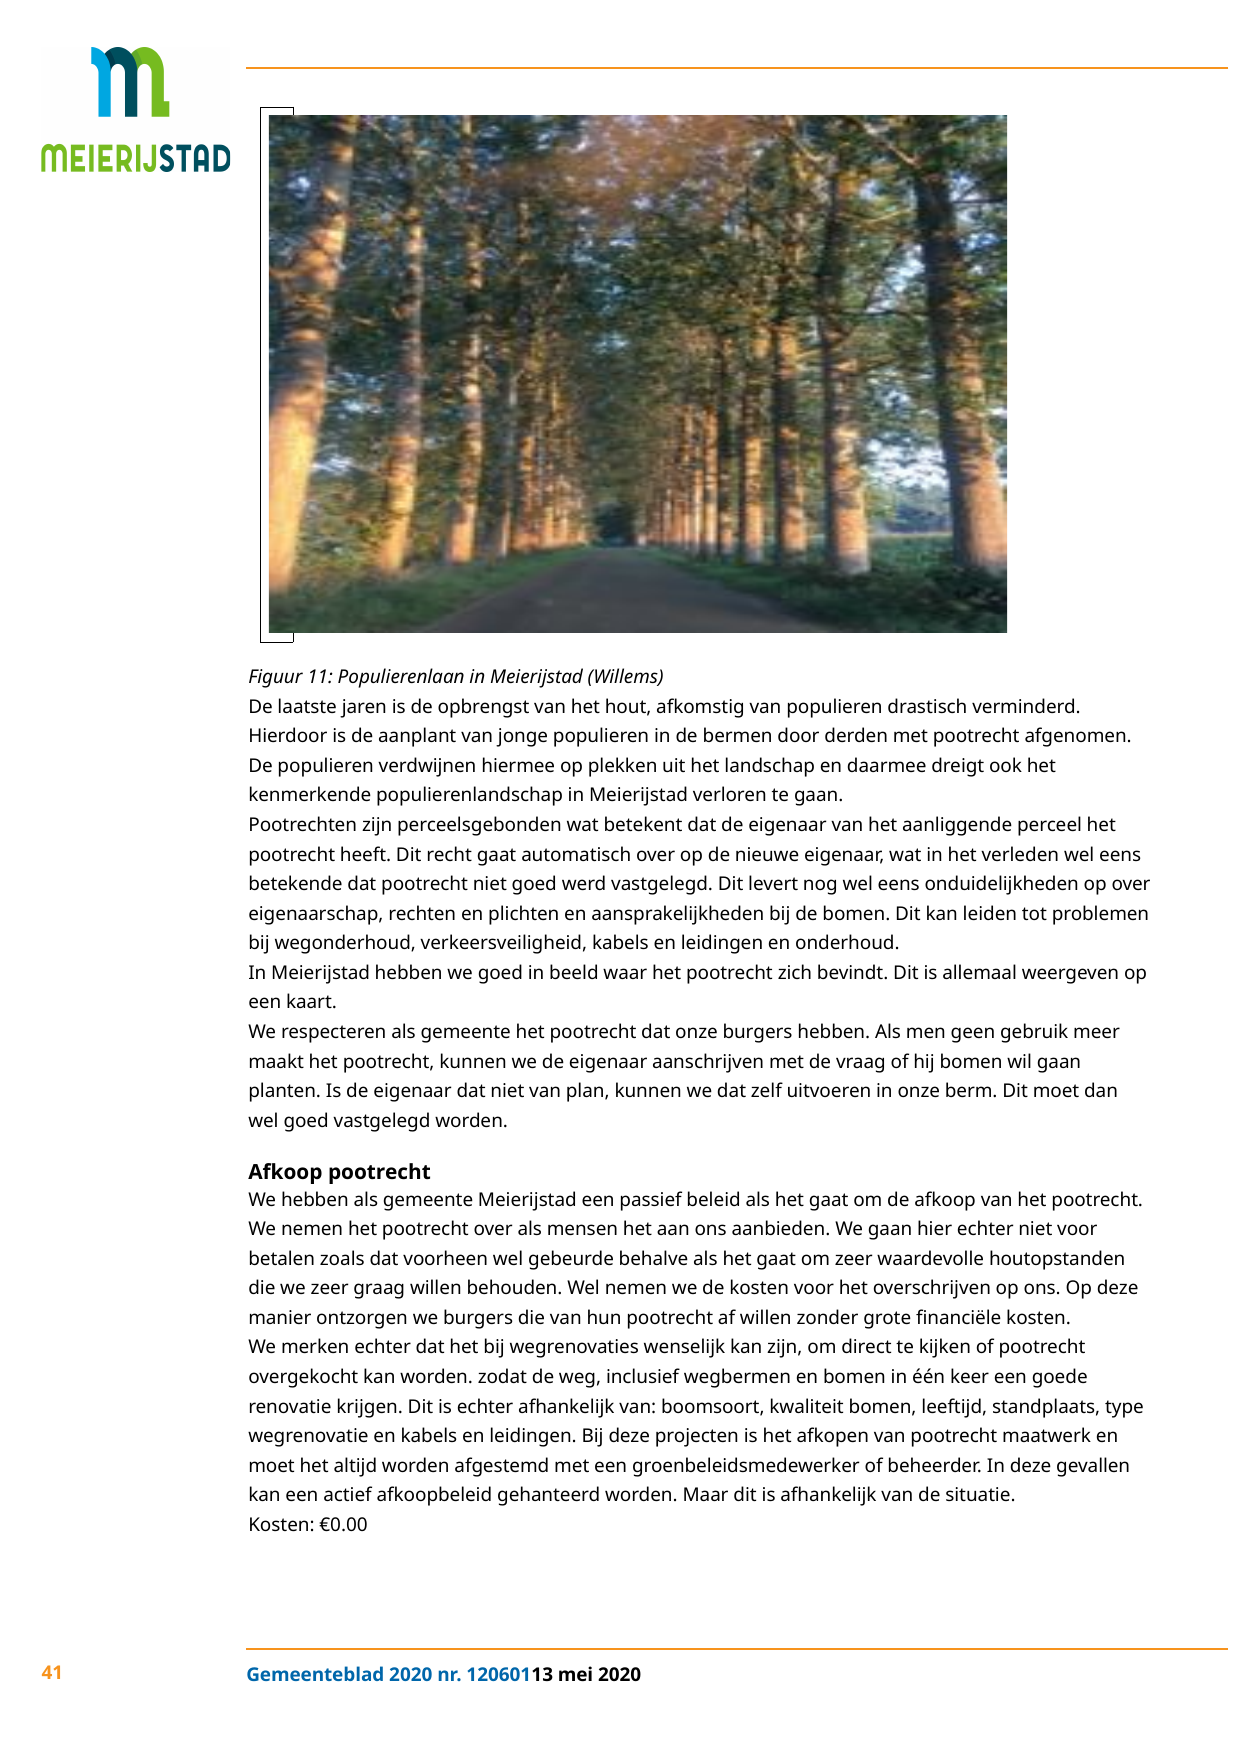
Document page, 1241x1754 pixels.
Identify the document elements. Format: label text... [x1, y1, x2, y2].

text We respecteren als gemeente het pootrecht dat onze burgers hebben. Als men geen gebruik meer maakt het pootrecht, kunnen we de eigenaar aanschrijven met de vraag of hij bomen wil gaan planten. Is de eigenaar dat niet van plan, kunnen we dat zelf uitvoeren in onze berm. Dit moet dan wel goed vastgelegd worden. [248, 1018, 1152, 1133]
text Pootrechten zijn perceelsgebonden wat betekent dat de eigenaar van het aanliggende perceel het pootrecht heeft. Dit recht gaat automatisch over op de nieuwe eigenaar, wat in het verleden wel eens betekende dat pootrecht niet goed werd vastgelegd. Dit levert nog wel eens onduidelijkheden op over eigenaarschap, rechten en plichten en aansprakelijkheden bij de bomen. Dit kan leiden tot problemen bij wegonderhoud, verkeersveiligheid, kabels en leidingen en onderhoud. [248, 811, 1152, 955]
text We hebben als gemeente Meierijstad een passief beleid als het gaat om de afkoop van het pootrecht. We nemen het pootrecht over als mensen het aan ons aanbieden. We gaan hier echter niet voor betalen zoals dat voorheen wel gebeurde behalve als het gaat om zeer waardevolle houtopstanden die we zeer graag willen behouden. Wel nemen we de kosten voor het overschrijven op ons. Op deze manier ontzorgen we burgers die van hun pootrecht af willen zonder grote financiële kosten. [248, 1186, 1152, 1330]
text In Meierijstad hebben we goed in beeld waar het pootrecht zich bevindt. Dit is allemaal weergeven op een kaart. [248, 959, 1152, 1014]
text We merken echter dat het bij wegrenovaties wenselijk kan zijn, om direct te kijken of pootrecht overgekocht kan worden. zodat de weg, inclusief wegbermen en bomen in één keer een goede renovatie krijgen. Dit is echter afhankelijk van: boomsoort, kwaliteit bomen, leeftijd, standplaats, type wegrenovatie en kabels en leidingen. Bij deze projecten is het afkopen van pootrecht maatwerk en moet het altijd worden afgestemd met een groenbeleidsmedewerker of beheerder. In deze gevallen kan een actief afkoopbeleid gehanteerd worden. Maar dit is afhankelijk van de situatie. [248, 1334, 1152, 1507]
text De laatste jaren is de opbrengst van het hout, afkomstig van populieren drastisch verminderd. Hierdoor is de aanplant van jonge populieren in de bermen door derden met pootrecht afgenomen. De populieren verdwijnen hiermee op plekken uit het landschap en daarmee dreigt ook het kenmerkende populierenlandschap in Meierijstad verloren te gaan. [248, 693, 1152, 807]
text Kosten: €0.00 [248, 1511, 1152, 1537]
text Afkoop pootrecht [248, 1157, 1152, 1186]
text Figuur 11: Populierenlaan in Meierijstad (Willems) [248, 663, 1152, 689]
picture [41, 47, 231, 172]
picture [268, 115, 1008, 633]
